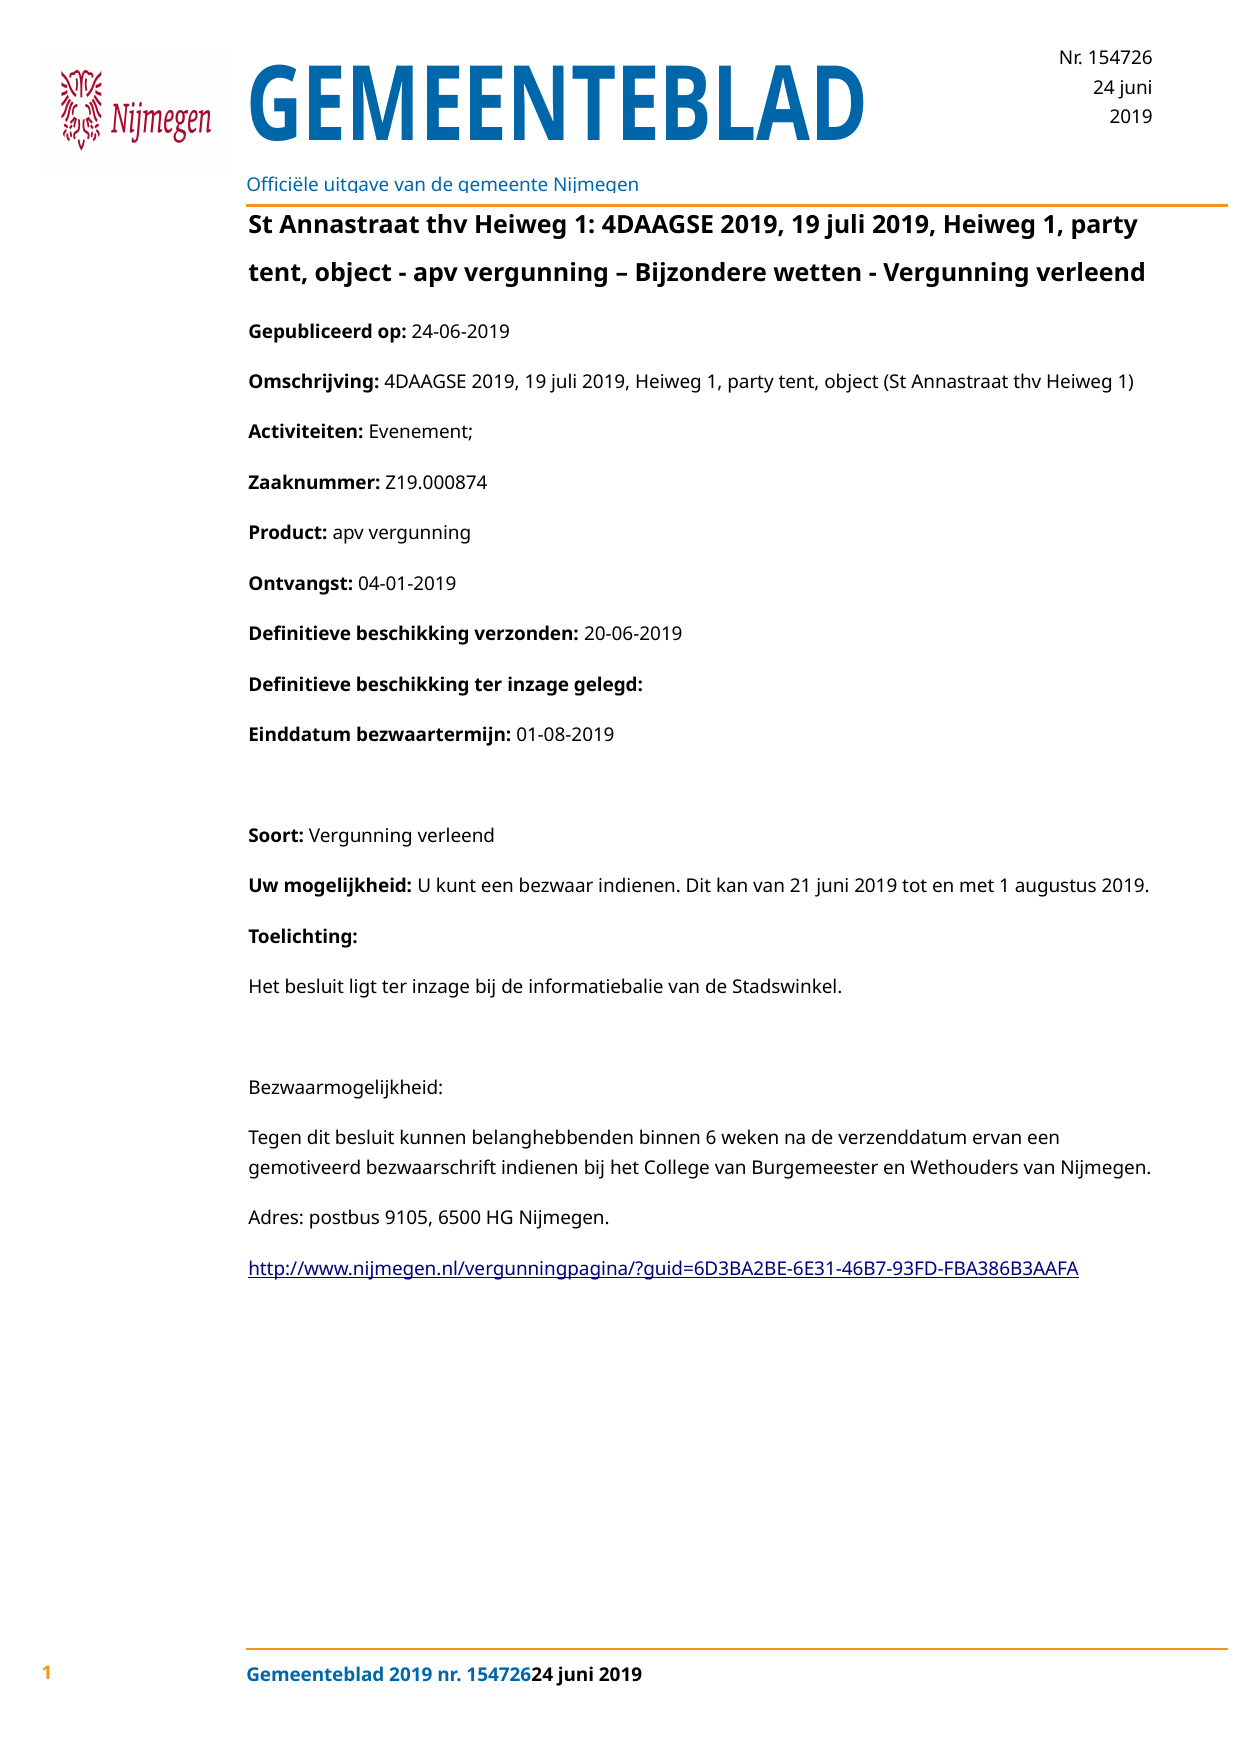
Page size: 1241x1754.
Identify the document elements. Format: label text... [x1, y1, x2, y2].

text http://www.nijmegen.nl/vergunningpagina/?guid=6D3BA2BE-6E31-46B7-93FD-FBA386B3AAFA [248, 1255, 1152, 1281]
picture [41, 47, 231, 172]
text Uw mogelijkheid: U kunt een bezwaar indienen. Dit kan van 21 juni 2019 tot en met 1 augustus 2019. [248, 872, 1152, 898]
text Einddatum bezwaartermijn: 01-08-2019 [248, 721, 1152, 747]
text Toelichting: [248, 923, 1152, 949]
text Product: apv vergunning [248, 519, 1152, 545]
text Ontvangst: 04-01-2019 [248, 570, 1152, 596]
text Adres: postbus 9105, 6500 HG Nijmegen. [248, 1204, 1152, 1230]
text Bezwaarmogelijkheid: [248, 1074, 1152, 1100]
text Zaaknummer: Z19.000874 [248, 469, 1152, 495]
text Gepubliceerd op: 24-06-2019 [248, 318, 1152, 344]
text Activiteiten: Evenement; [248, 419, 1152, 444]
text Soort: Vergunning verleend [248, 822, 1152, 848]
text Definitieve beschikking verzonden: 20-06-2019 [248, 620, 1152, 646]
text Het besluit ligt ter inzage bij de informatiebalie van de Stadswinkel. [248, 973, 1152, 999]
text Tegen dit besluit kunnen belanghebbenden binnen 6 weken na de verzenddatum ervan een gemotiveerd bezwaarschrift indienen bij het College van Burgemeester en Wethouders van Nijmegen. [248, 1124, 1152, 1180]
text Definitieve beschikking ter inzage gelegd: [248, 671, 1152, 697]
text St Annastraat thv Heiweg 1: 4DAAGSE 2019, 19 juli 2019, Heiweg 1, party tent, object - apv vergunning – Bijzondere wetten - Vergunning verleend [248, 207, 1152, 288]
text Omschrijving: 4DAAGSE 2019, 19 juli 2019, Heiweg 1, party tent, object (St Annastraat thv Heiweg 1) [248, 368, 1152, 394]
